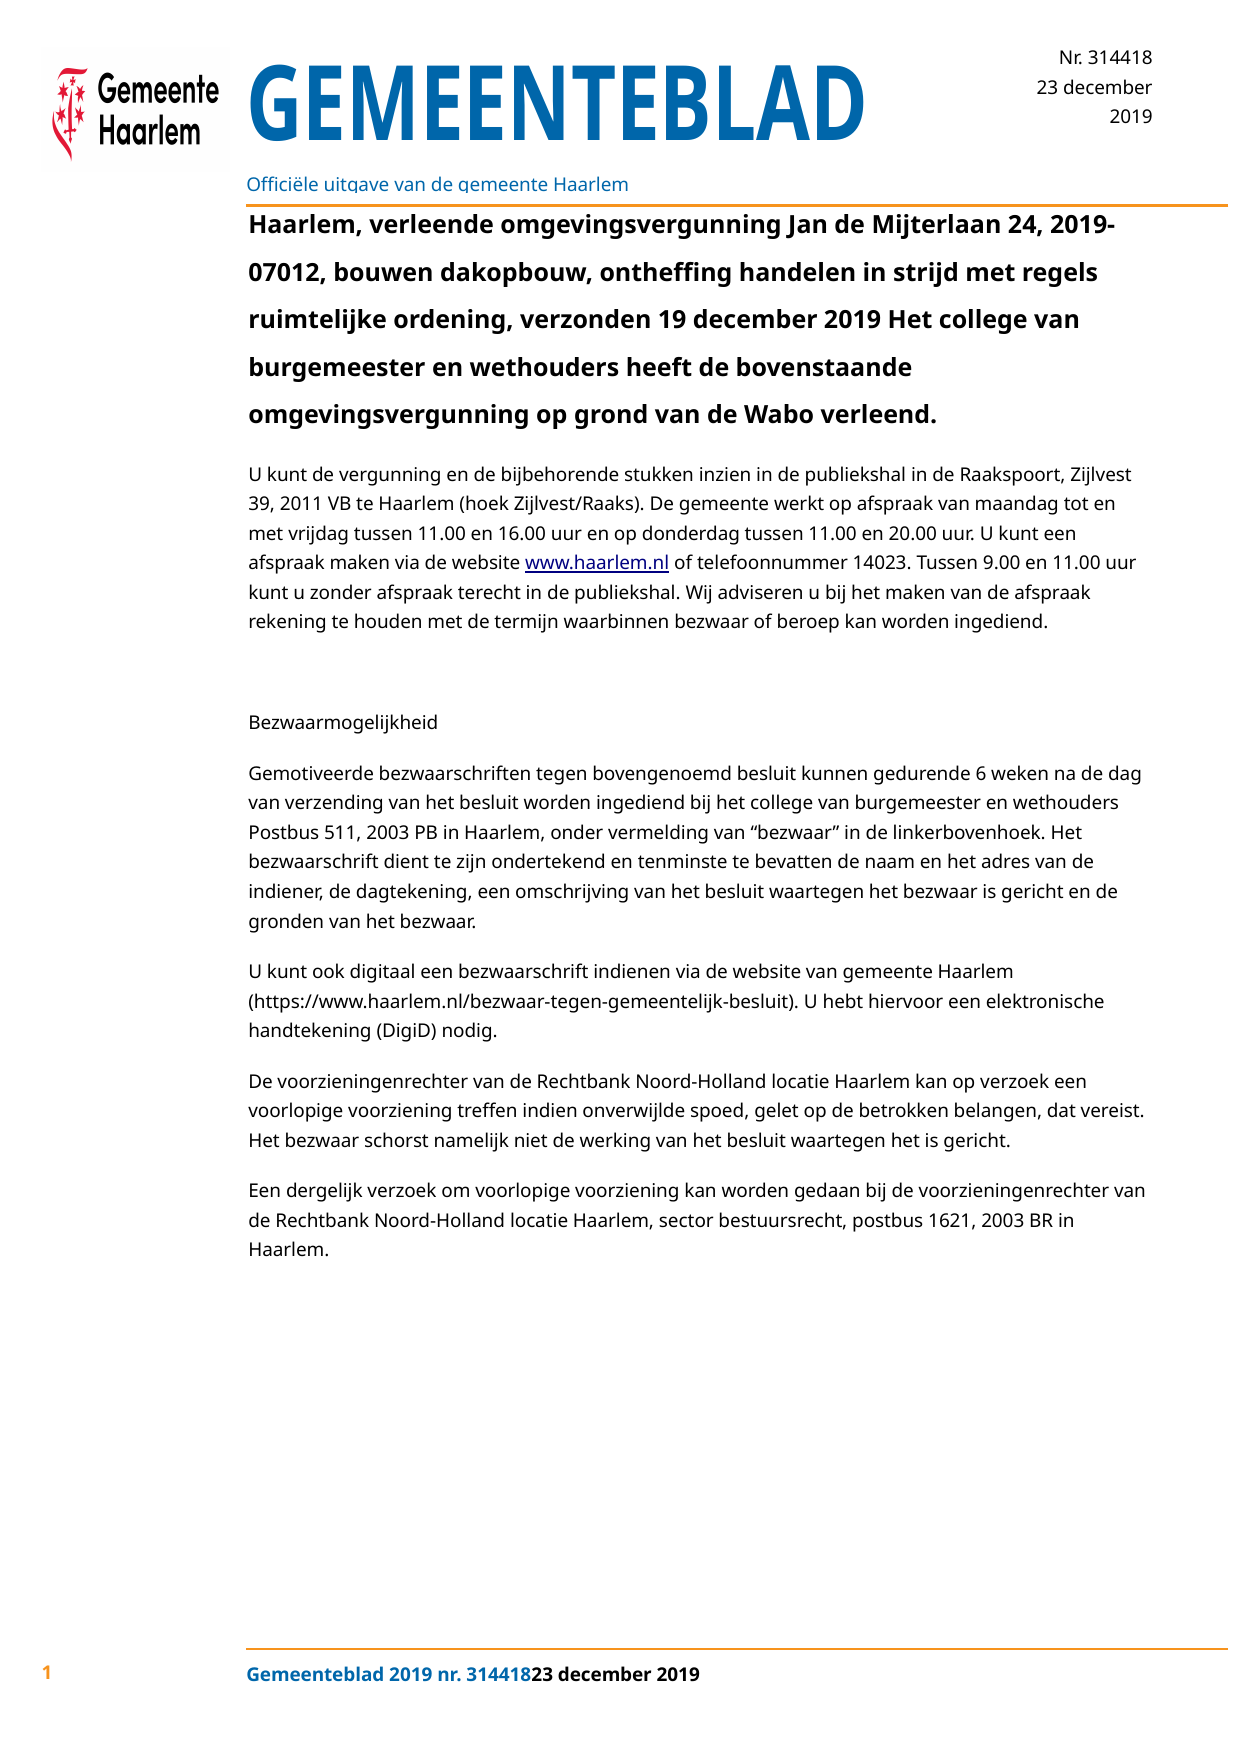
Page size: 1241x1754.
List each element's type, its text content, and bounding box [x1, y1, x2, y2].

text Een dergelijk verzoek om voorlopige voorziening kan worden gedaan bij de voorzieningenrechter van de Rechtbank Noord-Holland locatie Haarlem, sector bestuursrecht, postbus 1621, 2003 BR in Haarlem. [248, 1177, 1152, 1262]
text U kunt ook digitaal een bezwaarschrift indienen via de website van gemeente Haarlem (https://www.haarlem.nl/bezwaar-tegen-gemeentelijk-besluit). U hebt hiervoor een elektronische handtekening (DigiD) nodig. [248, 958, 1152, 1043]
text Bezwaarmogelijkheid [248, 709, 1152, 735]
text U kunt de vergunning en de bijbehorende stukken inzien in de publiekshal in de Raakspoort, Zijlvest 39, 2011 VB te Haarlem (hoek Zijlvest/Raaks). De gemeente werkt op afspraak van maandag tot en met vrijdag tussen 11.00 en 16.00 uur en op donderdag tussen 11.00 en 20.00 uur. U kunt een afspraak maken via de website www.haarlem.nl of telefoonnummer 14023. Tussen 9.00 en 11.00 uur kunt u zonder afspraak terecht in de publiekshal. Wij adviseren u bij het maken van de afspraak rekening te houden met de termijn waarbinnen bezwaar of beroep kan worden ingediend. [248, 461, 1152, 634]
picture [41, 47, 231, 172]
text De voorzieningenrechter van de Rechtbank Noord-Holland locatie Haarlem kan op verzoek een voorlopige voorziening treffen indien onverwijlde spoed, gelet op de betrokken belangen, dat vereist. Het bezwaar schorst namelijk niet de werking van het besluit waartegen het is gericht. [248, 1068, 1152, 1153]
text Haarlem, verleende omgevingsvergunning Jan de Mijterlaan 24, 2019-07012, bouwen dakopbouw, ontheffing handelen in strijd met regels ruimtelijke ordening, verzonden 19 december 2019 Het college van burgemeester en wethouders heeft de bovenstaande omgevingsvergunning op grond van de Wabo verleend. [248, 207, 1152, 431]
text Gemotiveerde bezwaarschriften tegen bovengenoemd besluit kunnen gedurende 6 weken na de dag van verzending van het besluit worden ingediend bij het college van burgemeester en wethouders Postbus 511, 2003 PB in Haarlem, onder vermelding van “bezwaar” in de linkerbovenhoek. Het bezwaarschrift dient te zijn ondertekend en tenminste te bevatten de naam en het adres van de indiener, de dagtekening, een omschrijving van het besluit waartegen het bezwaar is gericht en de gronden van het bezwaar. [248, 760, 1152, 933]
